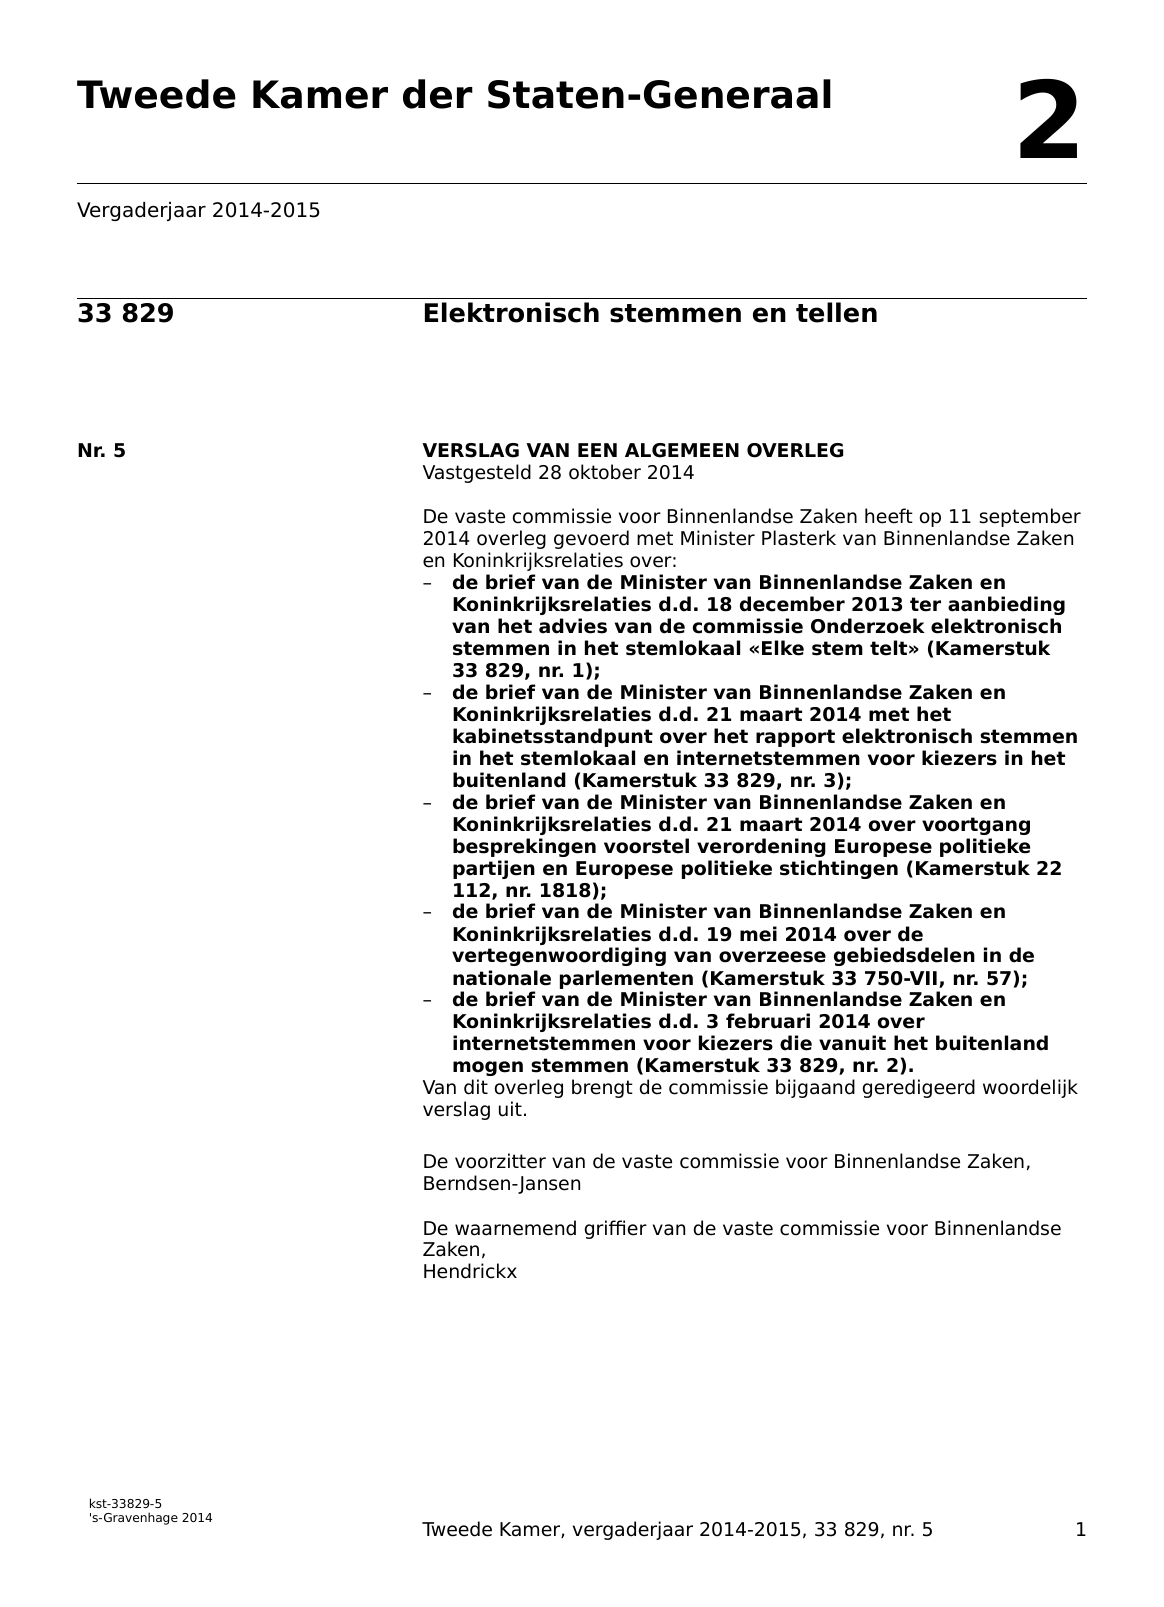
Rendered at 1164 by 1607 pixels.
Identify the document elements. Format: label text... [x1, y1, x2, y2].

text – de brief van de Minister van Binnenlandse Zaken en Koninkrijksrelaties d.d. 19 mei 2014 over de vertegenwoordiging van overzeese gebiedsdelen in de nationale parlementen (Kamerstuk 33 750-VII, nr. 57); [422, 901, 1087, 989]
text De waarnemend griffier van de vaste commissie voor Binnenlandse Zaken, Hendrickx [422, 1217, 1087, 1283]
text kst-33829-5 [88, 1497, 323, 1511]
subtitle Nr. 5 VERSLAG VAN EEN ALGEMEEN OVERLEG [77, 440, 1087, 462]
table_header Tweede Kamer der Staten-Generaal [77, 59, 886, 183]
text Vastgesteld 28 oktober 2014 [422, 462, 1087, 484]
text – de brief van de Minister van Binnenlandse Zaken en Koninkrijksrelaties d.d. 3 februari 2014 over internetstemmen voor kiezers die vanuit het buitenland mogen stemmen (Kamerstuk 33 829, nr. 2). [422, 989, 1087, 1077]
text – de brief van de Minister van Binnenlandse Zaken en Koninkrijksrelaties d.d. 21 maart 2014 over voortgang besprekingen voorstel verordening Europese politieke partijen en Europese politieke stichtingen (Kamerstuk 22 112, nr. 1818); [422, 792, 1087, 901]
text – de brief van de Minister van Binnenlandse Zaken en Koninkrijksrelaties d.d. 21 maart 2014 met het kabinetsstandpunt over het rapport elektronisch stemmen in het stemlokaal en internetstemmen voor kiezers in het buitenland (Kamerstuk 33 829, nr. 3); [422, 682, 1087, 792]
text De voorzitter van de vaste commissie voor Binnenlandse Zaken, Berndsen-Jansen [422, 1151, 1087, 1195]
text 's-Gravenhage 2014 [88, 1511, 323, 1525]
text – de brief van de Minister van Binnenlandse Zaken en Koninkrijksrelaties d.d. 18 december 2013 ter aanbieding van het advies van de commissie Onderzoek elektronisch stemmen in het stemlokaal «Elke stem telt» (Kamerstuk 33 829, nr. 1); [422, 572, 1087, 682]
text De vaste commissie voor Binnenlandse Zaken heeft op 11 september 2014 overleg gevoerd met Minister Plasterk van Binnenlandse Zaken en Koninkrijksrelaties over: [422, 506, 1087, 572]
table_cell Vergaderjaar 2014-2015 [77, 184, 1087, 298]
text Van dit overleg brengt de commissie bijgaand geredigeerd woordelijk verslag uit. [422, 1077, 1087, 1121]
subtitle 33 829 Elektronisch stemmen en tellen [77, 299, 1087, 329]
table_header 2 [886, 59, 1087, 183]
